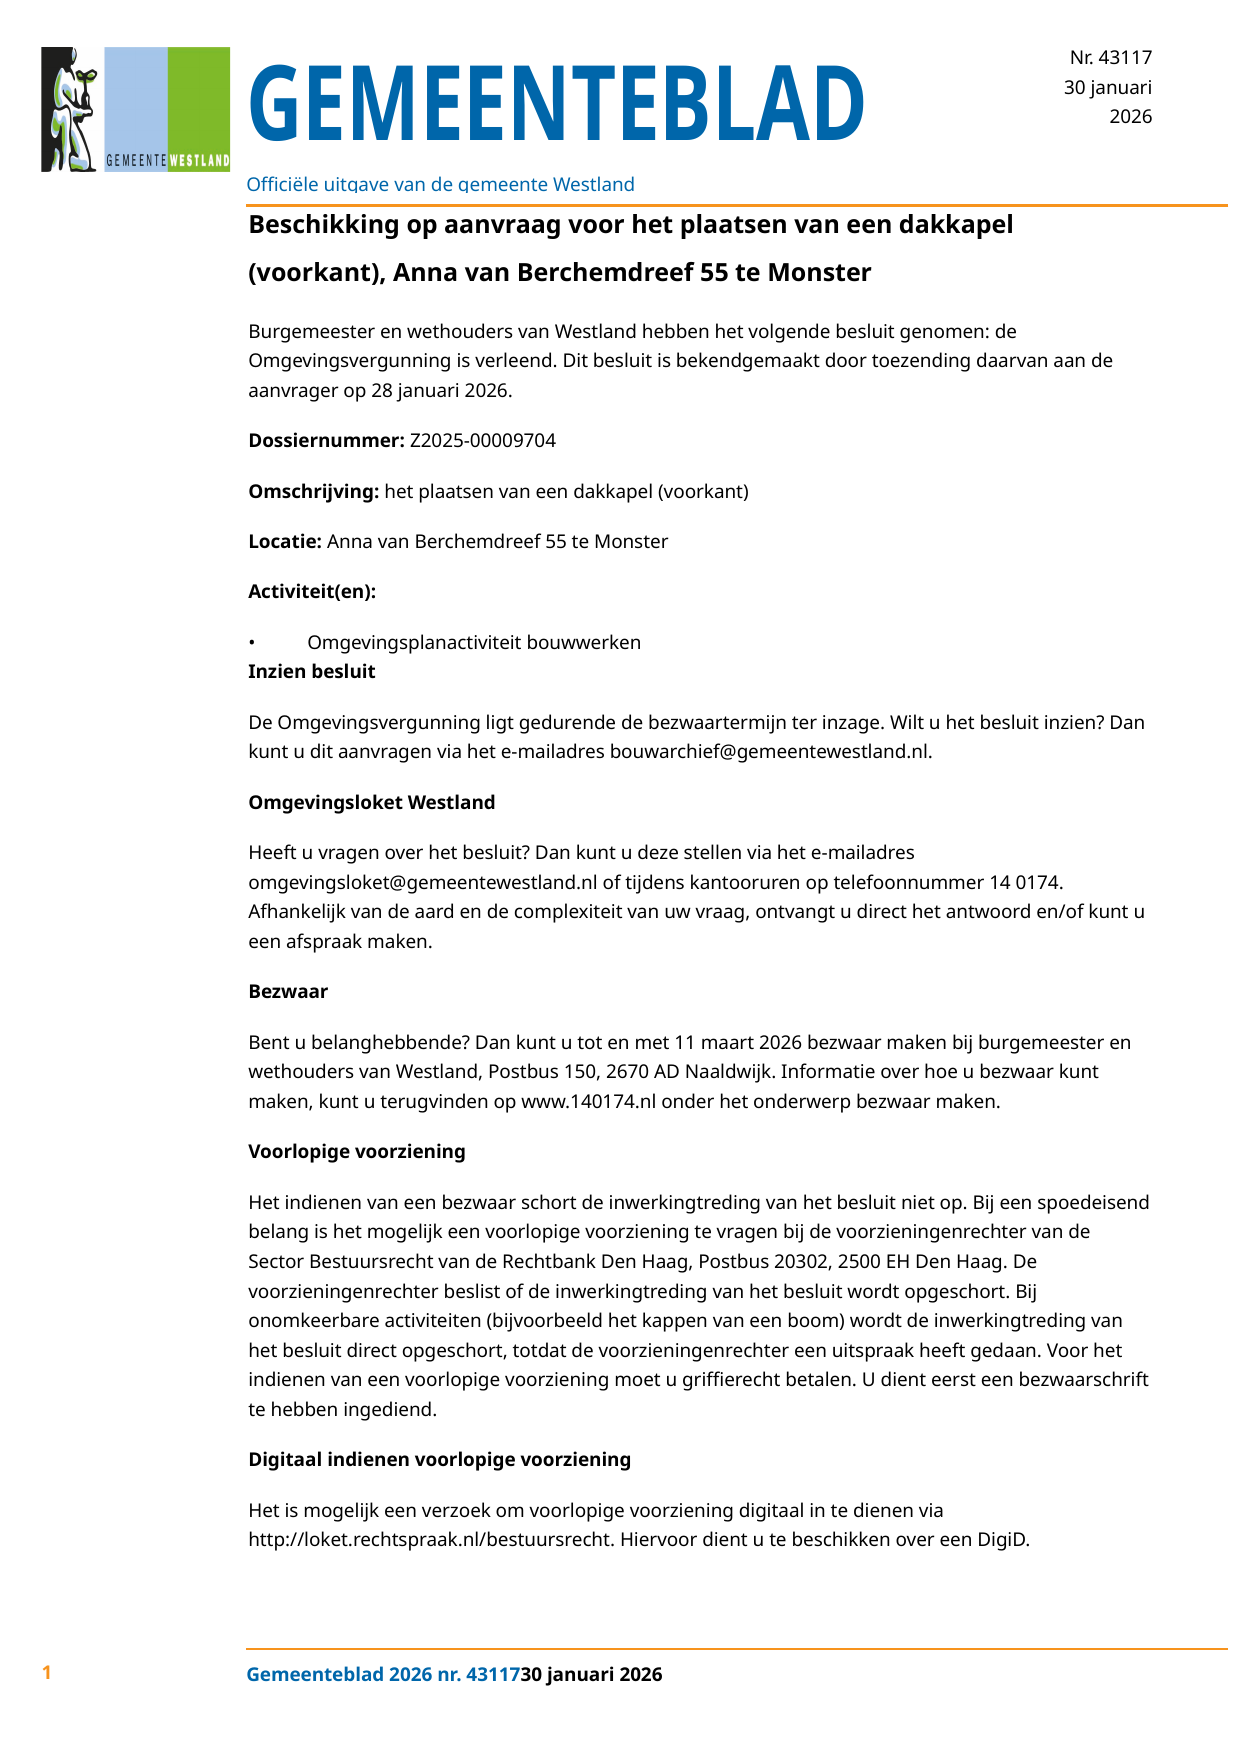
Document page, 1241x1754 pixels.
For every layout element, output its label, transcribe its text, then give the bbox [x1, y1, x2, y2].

text Omschrijving: het plaatsen van een dakkapel (voorkant) [248, 478, 1152, 504]
text Dossiernummer: Z2025-00009704 [248, 427, 1152, 453]
text Het indienen van een bezwaar schort de inwerkingtreding van het besluit niet op. Bij een spoedeisend belang is het mogelijk een voorlopige voorziening te vragen bij de voorzieningenrechter van de Sector Bestuursrecht van de Rechtbank Den Haag, Postbus 20302, 2500 EH Den Haag. De voorzieningenrechter beslist of de inwerkingtreding van het besluit wordt opgeschort. Bij onomkeerbare activiteiten (bijvoorbeeld het kappen van een boom) wordt de inwerkingtreding van het besluit direct opgeschort, totdat de voorzieningenrechter een uitspraak heeft gedaan. Voor het indienen van een voorlopige voorziening moet u griffierecht betalen. U dient eerst een bezwaarschrift te hebben ingediend. [248, 1189, 1152, 1422]
text Activiteit(en): [248, 579, 1152, 604]
list Omgevingsplanactiviteit bouwwerken [248, 629, 1152, 655]
text Bent u belanghebbende? Dan kunt u tot en met 11 maart 2026 bezwaar maken bij burgemeester en wethouders van Westland, Postbus 150, 2670 AD Naaldwijk. Informatie over hoe u bezwaar kunt maken, kunt u terugvinden op www.140174.nl onder het onderwerp bezwaar maken. [248, 1029, 1152, 1114]
text Inzien besluit [248, 659, 1152, 684]
picture [41, 47, 231, 172]
text Omgevingsloket Westland [248, 789, 1152, 815]
text Het is mogelijk een verzoek om voorlopige voorziening digitaal in te dienen via http://loket.rechtspraak.nl/bestuursrecht. Hiervoor dient u te beschikken over een DigiD. [248, 1497, 1152, 1552]
text Locatie: Anna van Berchemdreef 55 te Monster [248, 528, 1152, 554]
text Heeft u vragen over het besluit? Dan kunt u deze stellen via het e-mailadres omgevingsloket@gemeentewestland.nl of tijdens kantooruren op telefoonnummer 14 0174. Afhankelijk van de aard en de complexiteit van uw vraag, ontvangt u direct het antwoord en/of kunt u een afspraak maken. [248, 839, 1152, 954]
text Beschikking op aanvraag voor het plaatsen van een dakkapel (voorkant), Anna van Berchemdreef 55 te Monster [248, 207, 1152, 288]
text Digitaal indienen voorlopige voorziening [248, 1447, 1152, 1472]
text Bezwaar [248, 979, 1152, 1004]
text Burgemeester en wethouders van Westland hebben het volgende besluit genomen: de Omgevingsvergunning is verleend. Dit besluit is bekendgemaakt door toezending daarvan aan de aanvrager op 28 januari 2026. [248, 318, 1152, 403]
text De Omgevingsvergunning ligt gedurende de bezwaartermijn ter inzage. Wilt u het besluit inzien? Dan kunt u dit aanvragen via het e-mailadres bouwarchief@gemeentewestland.nl. [248, 709, 1152, 764]
text Voorlopige voorziening [248, 1139, 1152, 1164]
